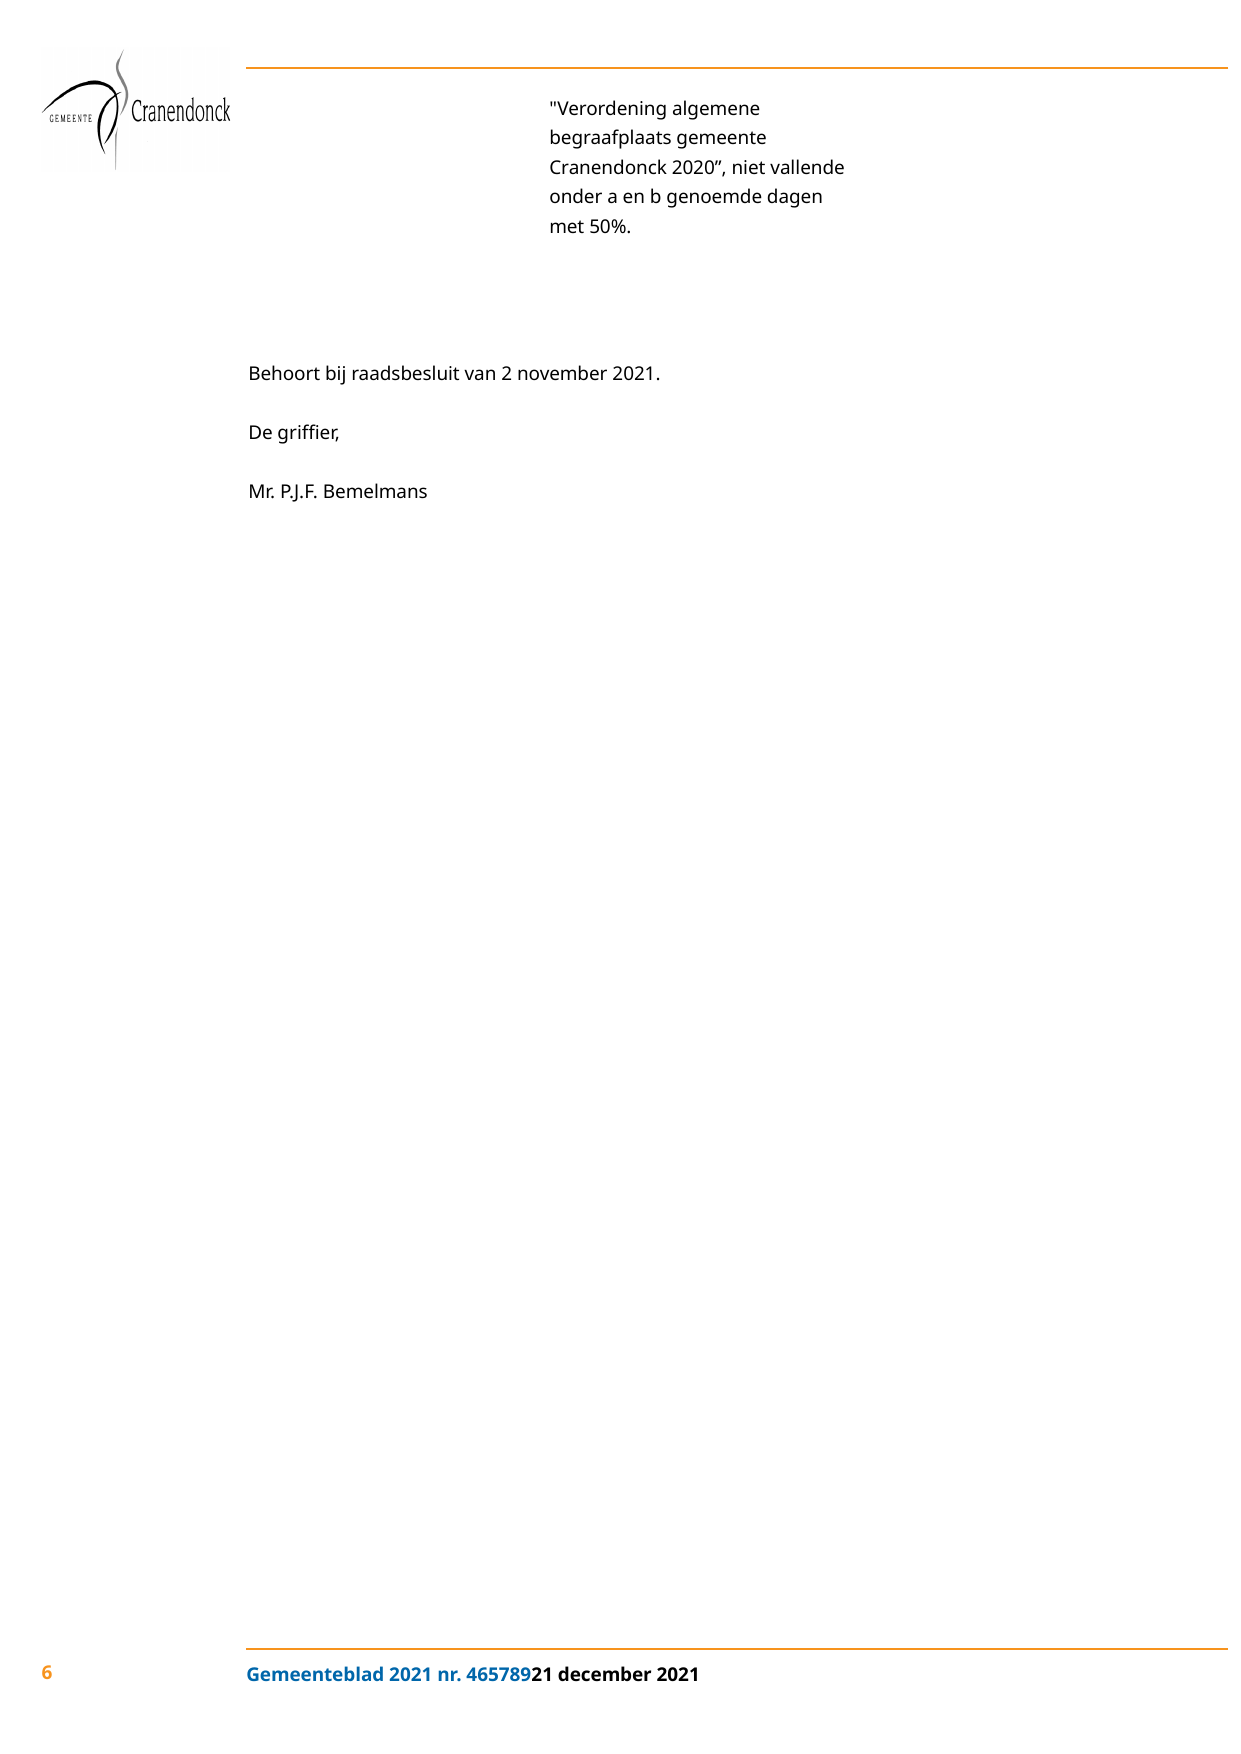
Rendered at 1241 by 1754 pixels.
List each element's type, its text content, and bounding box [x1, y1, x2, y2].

text Mr. P.J.F. Bemelmans [248, 479, 1152, 504]
table_cell [850, 95, 1152, 239]
text De griffier, [248, 419, 1152, 445]
table_cell "Verordening algemene begraafplaats gemeente Cranendonck 2020”, niet vallende onder a en b genoemde dagen met 50%. [549, 95, 850, 239]
table_cell [248, 95, 549, 239]
picture [41, 47, 231, 172]
text Behoort bij raadsbesluit van 2 november 2021. [248, 360, 1152, 386]
